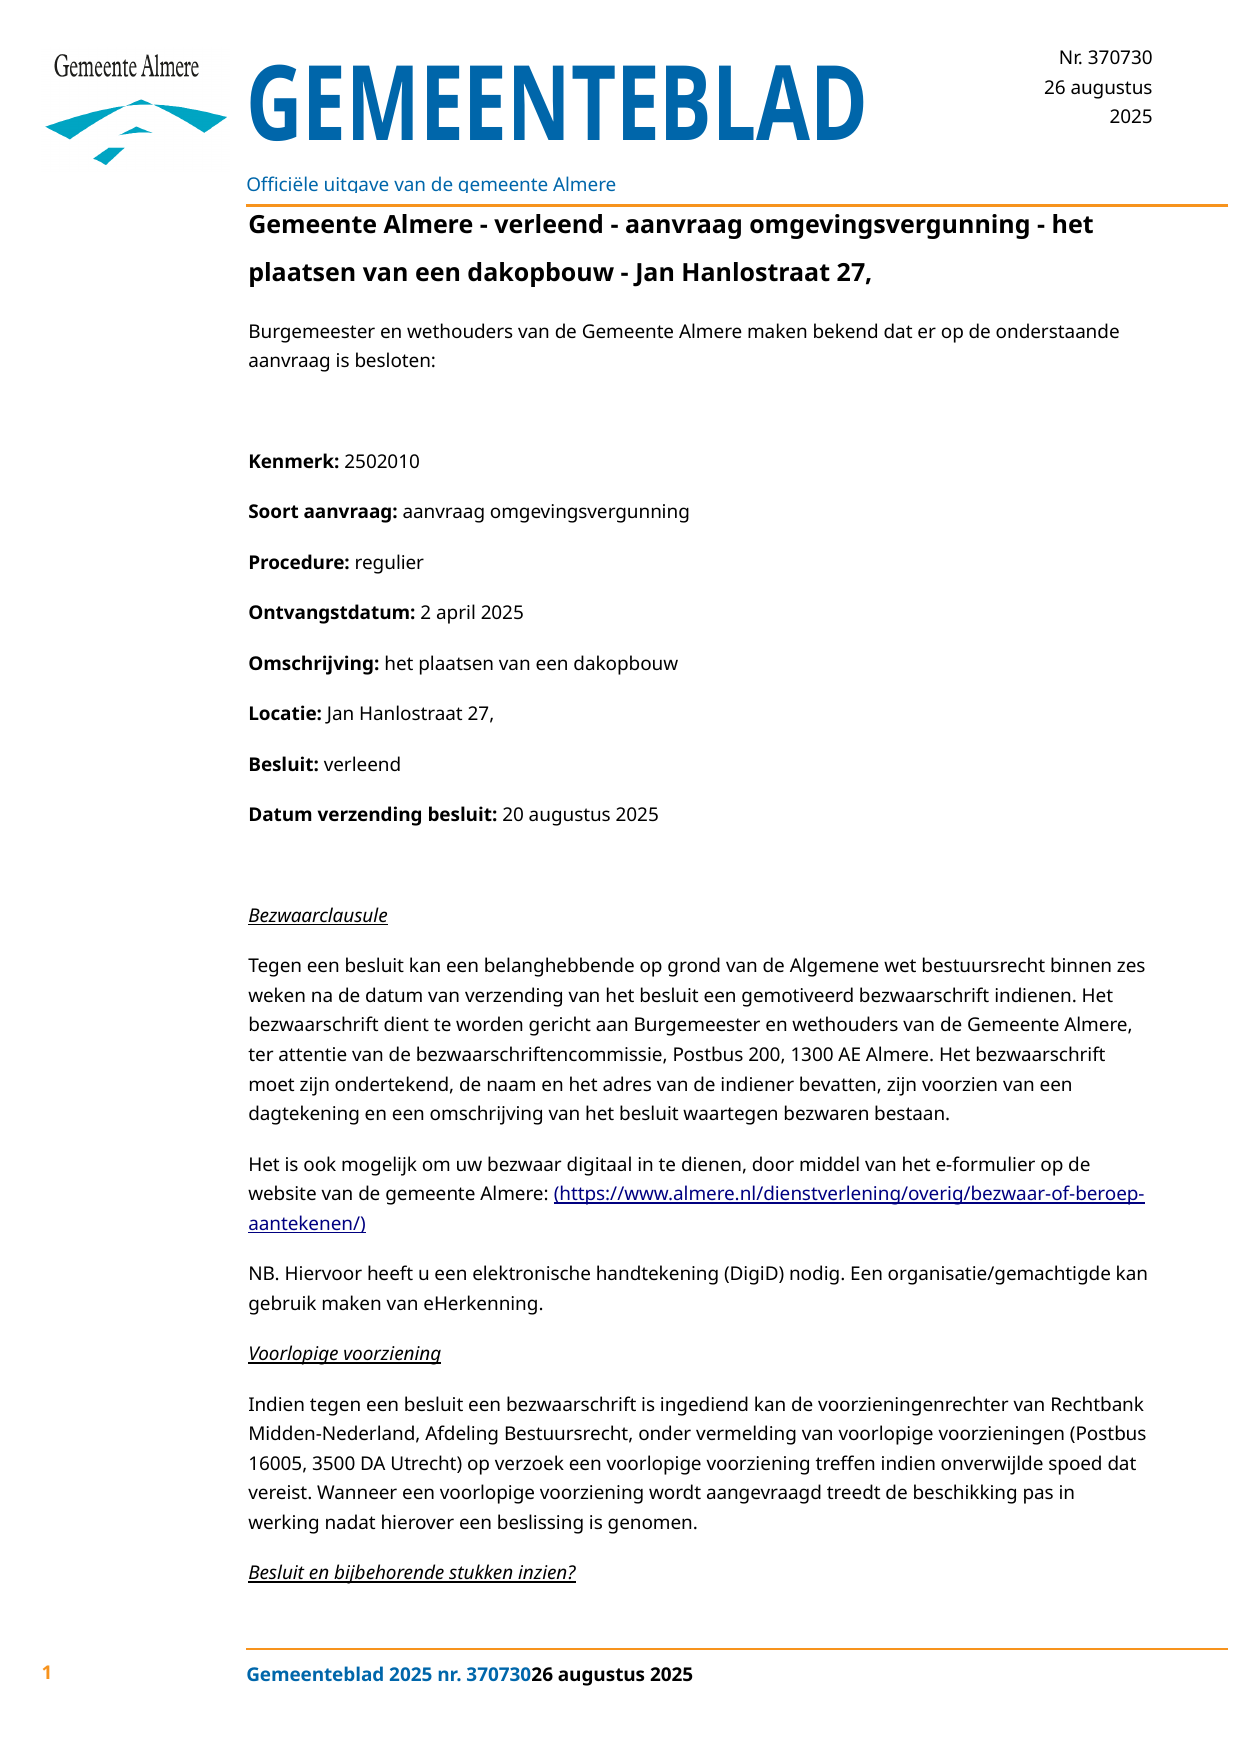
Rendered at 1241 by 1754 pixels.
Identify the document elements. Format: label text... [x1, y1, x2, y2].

text NB. Hiervoor heeft u een elektronische handtekening (DigiD) nodig. Een organisatie/gemachtigde kan gebruik maken van eHerkenning. [248, 1260, 1152, 1316]
text Soort aanvraag: aanvraag omgevingsvergunning [248, 499, 1152, 524]
picture [41, 47, 231, 172]
text Bezwaarclausule [248, 902, 1152, 928]
text Kenmerk: 2502010 [248, 448, 1152, 474]
text Locatie: Jan Hanlostraat 27, [248, 700, 1152, 726]
text Gemeente Almere - verleend - aanvraag omgevingsvergunning - het plaatsen van een dakopbouw - Jan Hanlostraat 27, [248, 207, 1152, 288]
text Besluit en bijbehorende stukken inzien? [248, 1559, 1152, 1585]
text Omschrijving: het plaatsen van een dakopbouw [248, 650, 1152, 676]
text Het is ook mogelijk om uw bezwaar digitaal in te dienen, door middel van het e-formulier op de website van de gemeente Almere: (https://www.almere.nl/dienstverlening/overig/bezwaar-of-beroep-aantekenen/) [248, 1151, 1152, 1236]
text Ontvangstdatum: 2 april 2025 [248, 599, 1152, 625]
text Besluit: verleend [248, 751, 1152, 777]
text Procedure: regulier [248, 549, 1152, 575]
text Voorlopige voorziening [248, 1340, 1152, 1366]
text Burgemeester en wethouders van de Gemeente Almere maken bekend dat er op de onderstaande aanvraag is besloten: [248, 318, 1152, 373]
text Datum verzending besluit: 20 augustus 2025 [248, 801, 1152, 827]
text Tegen een besluit kan een belanghebbende op grond van de Algemene wet bestuursrecht binnen zes weken na de datum van verzending van het besluit een gemotiveerd bezwaarschrift indienen. Het bezwaarschrift dient te worden gericht aan Burgemeester en wethouders van de Gemeente Almere, ter attentie van de bezwaarschriftencommissie, Postbus 200, 1300 AE Almere. Het bezwaarschrift moet zijn ondertekend, de naam en het adres van de indiener bevatten, zijn voorzien van een dagtekening en een omschrijving van het besluit waartegen bezwaren bestaan. [248, 952, 1152, 1126]
text Indien tegen een besluit een bezwaarschrift is ingediend kan de voorzieningenrechter van Rechtbank Midden-Nederland, Afdeling Bestuursrecht, onder vermelding van voorlopige voorzieningen (Postbus 16005, 3500 DA Utrecht) op verzoek een voorlopige voorziening treffen indien onverwijlde spoed dat vereist. Wanneer een voorlopige voorziening wordt aangevraagd treedt de beschikking pas in werking nadat hierover een beslissing is genomen. [248, 1391, 1152, 1535]
